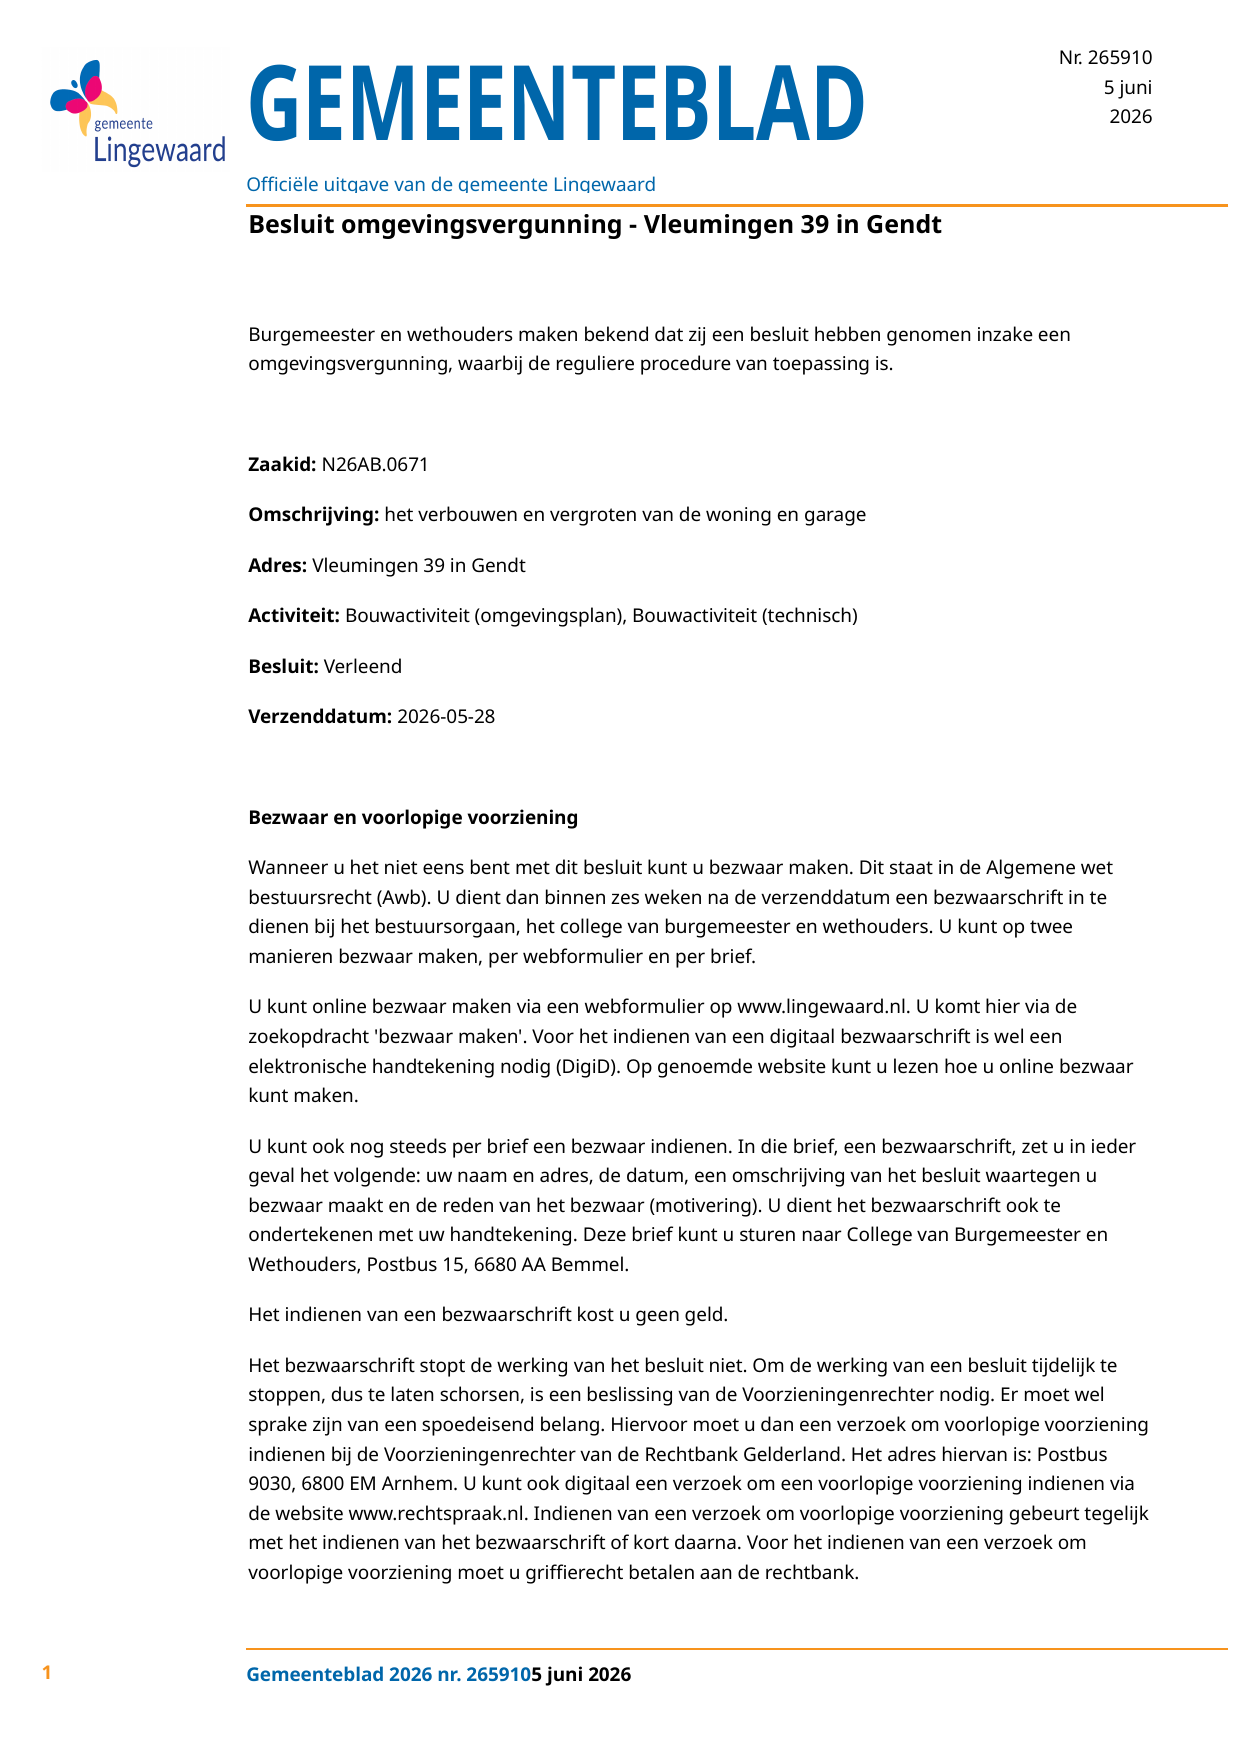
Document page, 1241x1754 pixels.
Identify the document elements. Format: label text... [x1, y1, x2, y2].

text Adres: Vleumingen 39 in Gendt [248, 552, 1152, 578]
text Besluit omgevingsvergunning - Vleumingen 39 in Gendt [248, 207, 1152, 241]
text Het indienen van een bezwaarschrift kost u geen geld. [248, 1302, 1152, 1327]
text Besluit: Verleend [248, 653, 1152, 678]
text Omschrijving: het verbouwen en vergroten van de woning en garage [248, 502, 1152, 527]
text Zaakid: N26AB.0671 [248, 451, 1152, 477]
text Verzenddatum: 2026-05-28 [248, 703, 1152, 729]
text Het bezwaarschrift stopt de werking van het besluit niet. Om de werking van een besluit tijdelijk te stoppen, dus te laten schorsen, is een beslissing van de Voorzieningenrechter nodig. Er moet wel sprake zijn van een spoedeisend belang. Hiervoor moet u dan een verzoek om voorlopige voorziening indienen bij de Voorzieningenrechter van de Rechtbank Gelderland. Het adres hiervan is: Postbus 9030, 6800 EM Arnhem. U kunt ook digitaal een verzoek om een voorlopige voorziening indienen via de website www.rechtspraak.nl. Indienen van een verzoek om voorlopige voorziening gebeurt tegelijk met het indienen van het bezwaarschrift of kort daarna. Voor het indienen van een verzoek om voorlopige voorziening moet u griffierecht betalen aan de rechtbank. [248, 1352, 1152, 1585]
text Bezwaar en voorlopige voorziening [248, 804, 1152, 830]
text Burgemeester en wethouders maken bekend dat zij een besluit hebben genomen inzake een omgevingsvergunning, waarbij de reguliere procedure van toepassing is. [248, 321, 1152, 376]
text U kunt online bezwaar maken via een webformulier op www.lingewaard.nl. U komt hier via de zoekopdracht 'bezwaar maken'. Voor het indienen van een digitaal bezwaarschrift is wel een elektronische handtekening nodig (DigiD). Op genoemde website kunt u lezen hoe u online bezwaar kunt maken. [248, 994, 1152, 1108]
text Wanneer u het niet eens bent met dit besluit kunt u bezwaar maken. Dit staat in de Algemene wet bestuursrecht (Awb). U dient dan binnen zes weken na de verzenddatum een bezwaarschrift in te dienen bij het bestuursorgaan, het college van burgemeester en wethouders. U kunt op twee manieren bezwaar maken, per webformulier en per brief. [248, 854, 1152, 969]
text Activiteit: Bouwactiviteit (omgevingsplan), Bouwactiviteit (technisch) [248, 602, 1152, 628]
picture [41, 47, 231, 172]
text U kunt ook nog steeds per brief een bezwaar indienen. In die brief, een bezwaarschrift, zet u in ieder geval het volgende: uw naam en adres, de datum, een omschrijving van het besluit waartegen u bezwaar maakt en de reden van het bezwaar (motivering). U dient het bezwaarschrift ook te ondertekenen met uw handtekening. Deze brief kunt u sturen naar College van Burgemeester en Wethouders, Postbus 15, 6680 AA Bemmel. [248, 1133, 1152, 1277]
